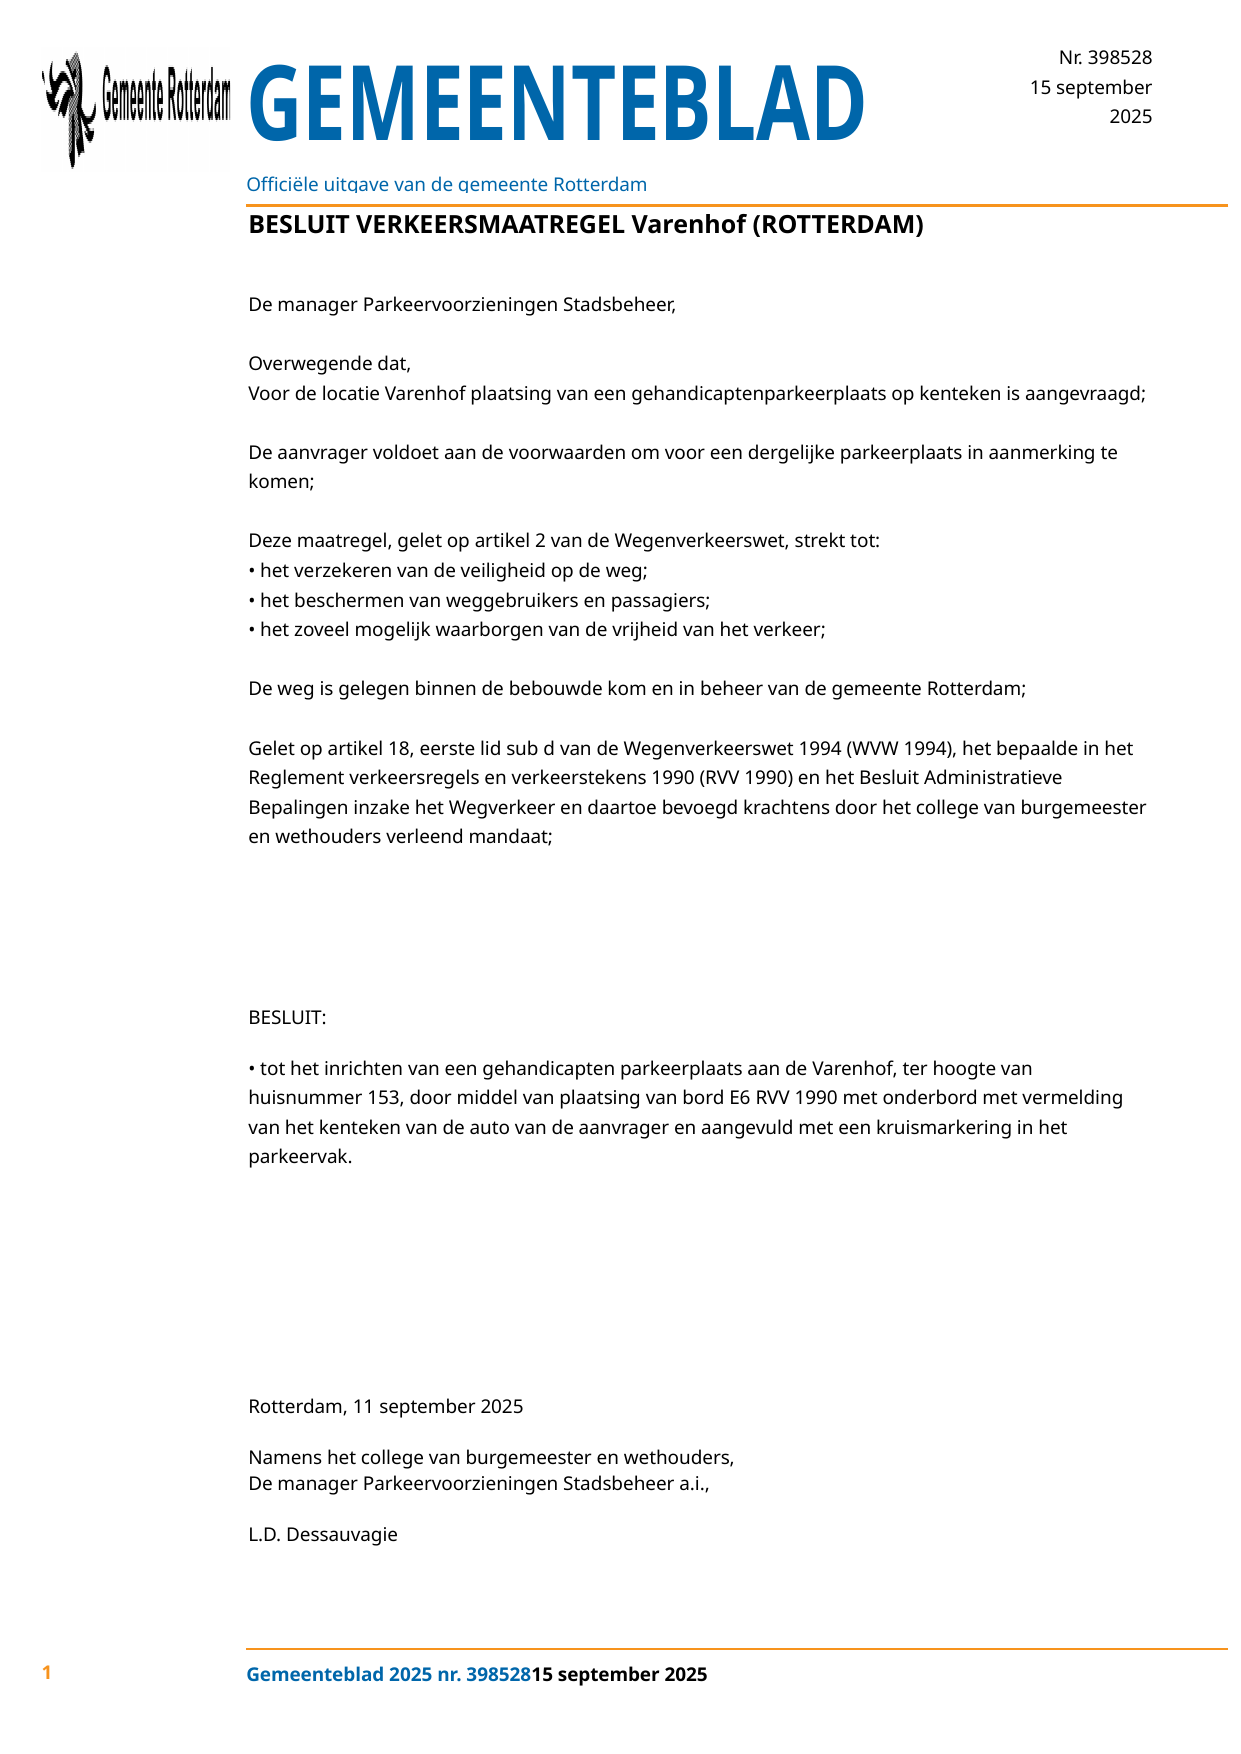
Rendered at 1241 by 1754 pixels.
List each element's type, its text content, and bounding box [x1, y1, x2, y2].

text BESLUIT VERKEERSMAATREGEL Varenhof (ROTTERDAM) [248, 207, 1152, 241]
text De aanvrager voldoet aan de voorwaarden om voor een dergelijke parkeerplaats in aanmerking te komen; [248, 439, 1152, 494]
text Overwegende dat, [248, 350, 1152, 376]
picture [41, 47, 231, 172]
text • het zoveel mogelijk waarborgen van de vrijheid van het verkeer; [248, 616, 1152, 642]
text BESLUIT: [248, 1004, 1152, 1030]
text De manager Parkeervoorzieningen Stadsbeheer, [248, 291, 1152, 317]
text De weg is gelegen binnen de bebouwde kom en in beheer van de gemeente Rotterdam; [248, 676, 1152, 701]
text Gelet op artikel 18, eerste lid sub d van de Wegenverkeerswet 1994 (WVW 1994), het bepaalde in het Reglement verkeersregels en verkeerstekens 1990 (RVV 1990) en het Besluit Administratieve Bepalingen inzake het Wegverkeer en daartoe bevoegd krachtens door het college van burgemeester en wethouders verleend mandaat; [248, 735, 1152, 849]
text L.D. Dessauvagie [248, 1522, 1152, 1547]
text De manager Parkeervoorzieningen Stadsbeheer a.i., [248, 1470, 1152, 1496]
text Voor de locatie Varenhof plaatsing van een gehandicaptenparkeerplaats op kenteken is aangevraagd; [248, 380, 1152, 406]
text Deze maatregel, gelet op artikel 2 van de Wegenverkeerswet, strekt tot: [248, 528, 1152, 553]
text Rotterdam, 11 september 2025 [248, 1393, 1152, 1419]
text • het beschermen van weggebruikers en passagiers; [248, 587, 1152, 613]
text • tot het inrichten van een gehandicapten parkeerplaats aan de Varenhof, ter hoogte van huisnummer 153, door middel van plaatsing van bord E6 RVV 1990 met onderbord met vermelding van het kenteken van de auto van de aanvrager en aangevuld met een kruismarkering in het parkeervak. [248, 1055, 1152, 1169]
text • het verzekeren van de veiligheid op de weg; [248, 557, 1152, 583]
text Namens het college van burgemeester en wethouders, [248, 1444, 1152, 1470]
